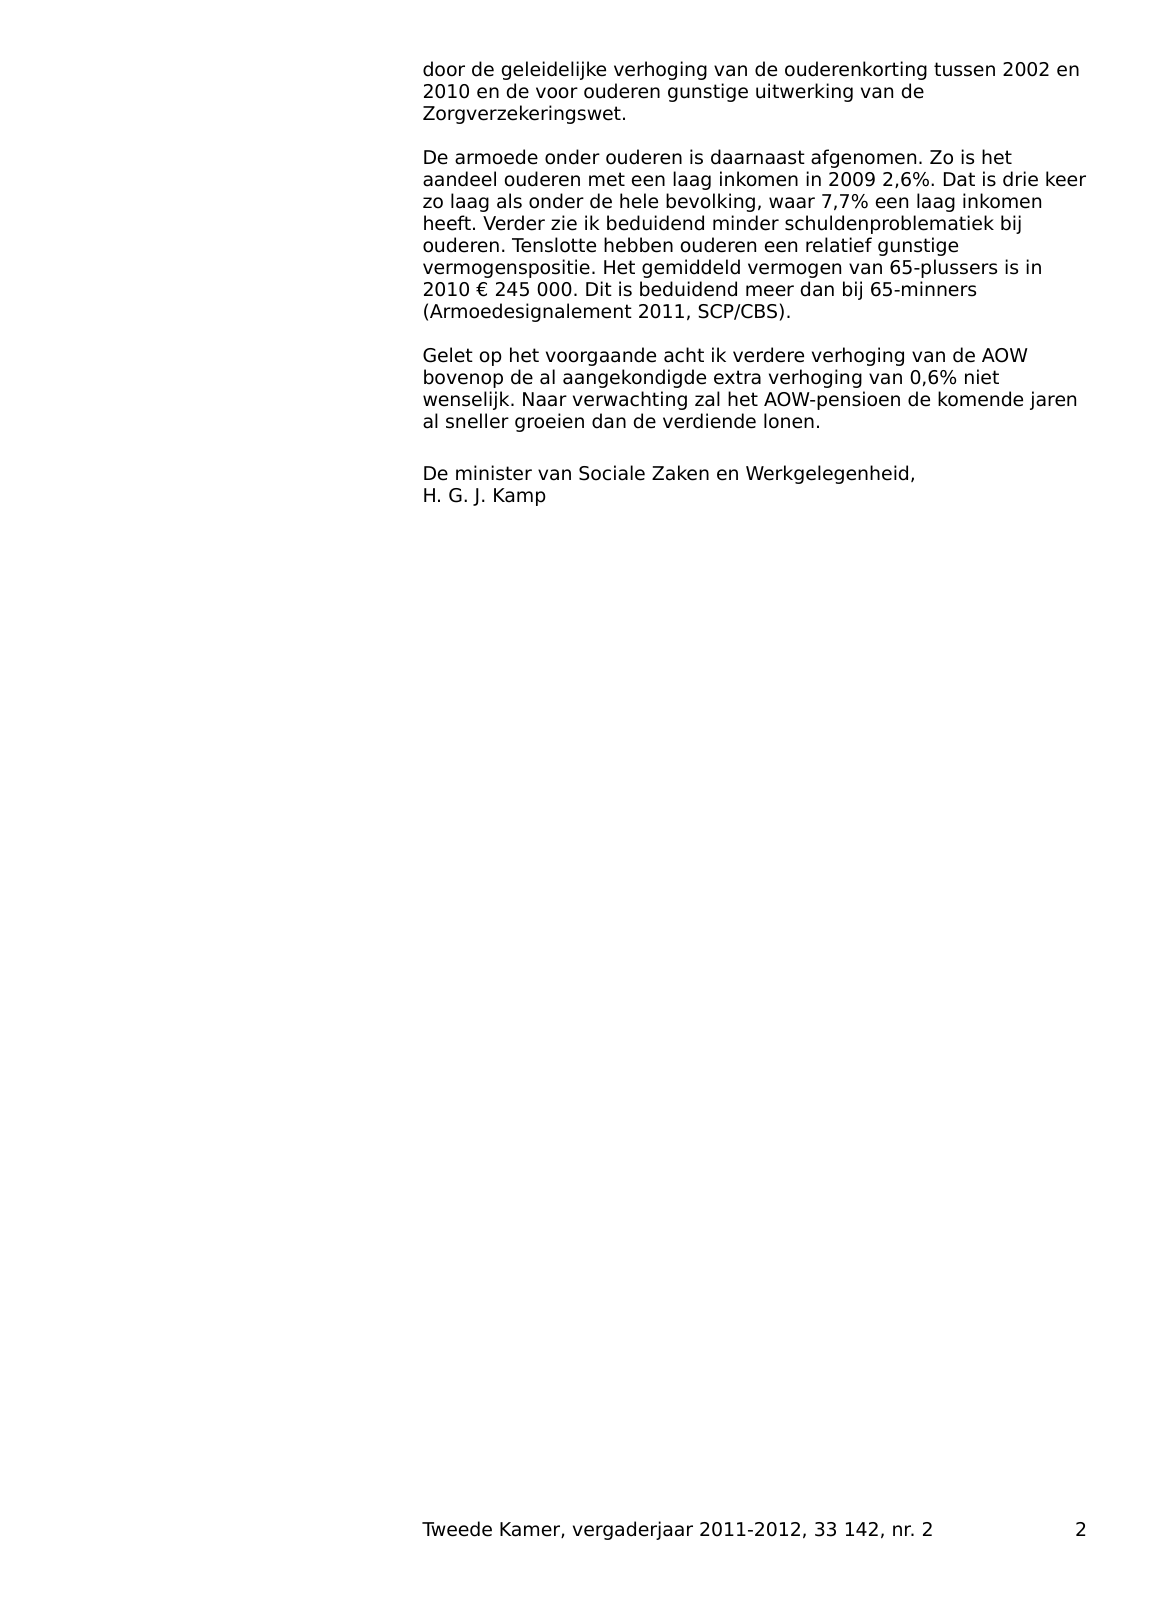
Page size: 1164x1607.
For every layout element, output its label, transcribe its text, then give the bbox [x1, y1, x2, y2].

text door de geleidelijke verhoging van de ouderenkorting tussen 2002 en 2010 en de voor ouderen gunstige uitwerking van de Zorgverzekeringswet. [422, 59, 1087, 125]
text De minister van Sociale Zaken en Werkgelegenheid, H. G. J. Kamp [422, 463, 1087, 507]
text Gelet op het voorgaande acht ik verdere verhoging van de AOW bovenop de al aangekondigde extra verhoging van 0,6% niet wenselijk. Naar verwachting zal het AOW-pensioen de komende jaren al sneller groeien dan de verdiende lonen. [422, 345, 1087, 433]
text De armoede onder ouderen is daarnaast afgenomen. Zo is het aandeel ouderen met een laag inkomen in 2009 2,6%. Dat is drie keer zo laag als onder de hele bevolking, waar 7,7% een laag inkomen heeft. Verder zie ik beduidend minder schuldenproblematiek bij ouderen. Tenslotte hebben ouderen een relatief gunstige vermogenspositie. Het gemiddeld vermogen van 65-plussers is in 2010 € 245 000. Dit is beduidend meer dan bij 65-minners (Armoedesignalement 2011, SCP/CBS). [422, 147, 1087, 323]
